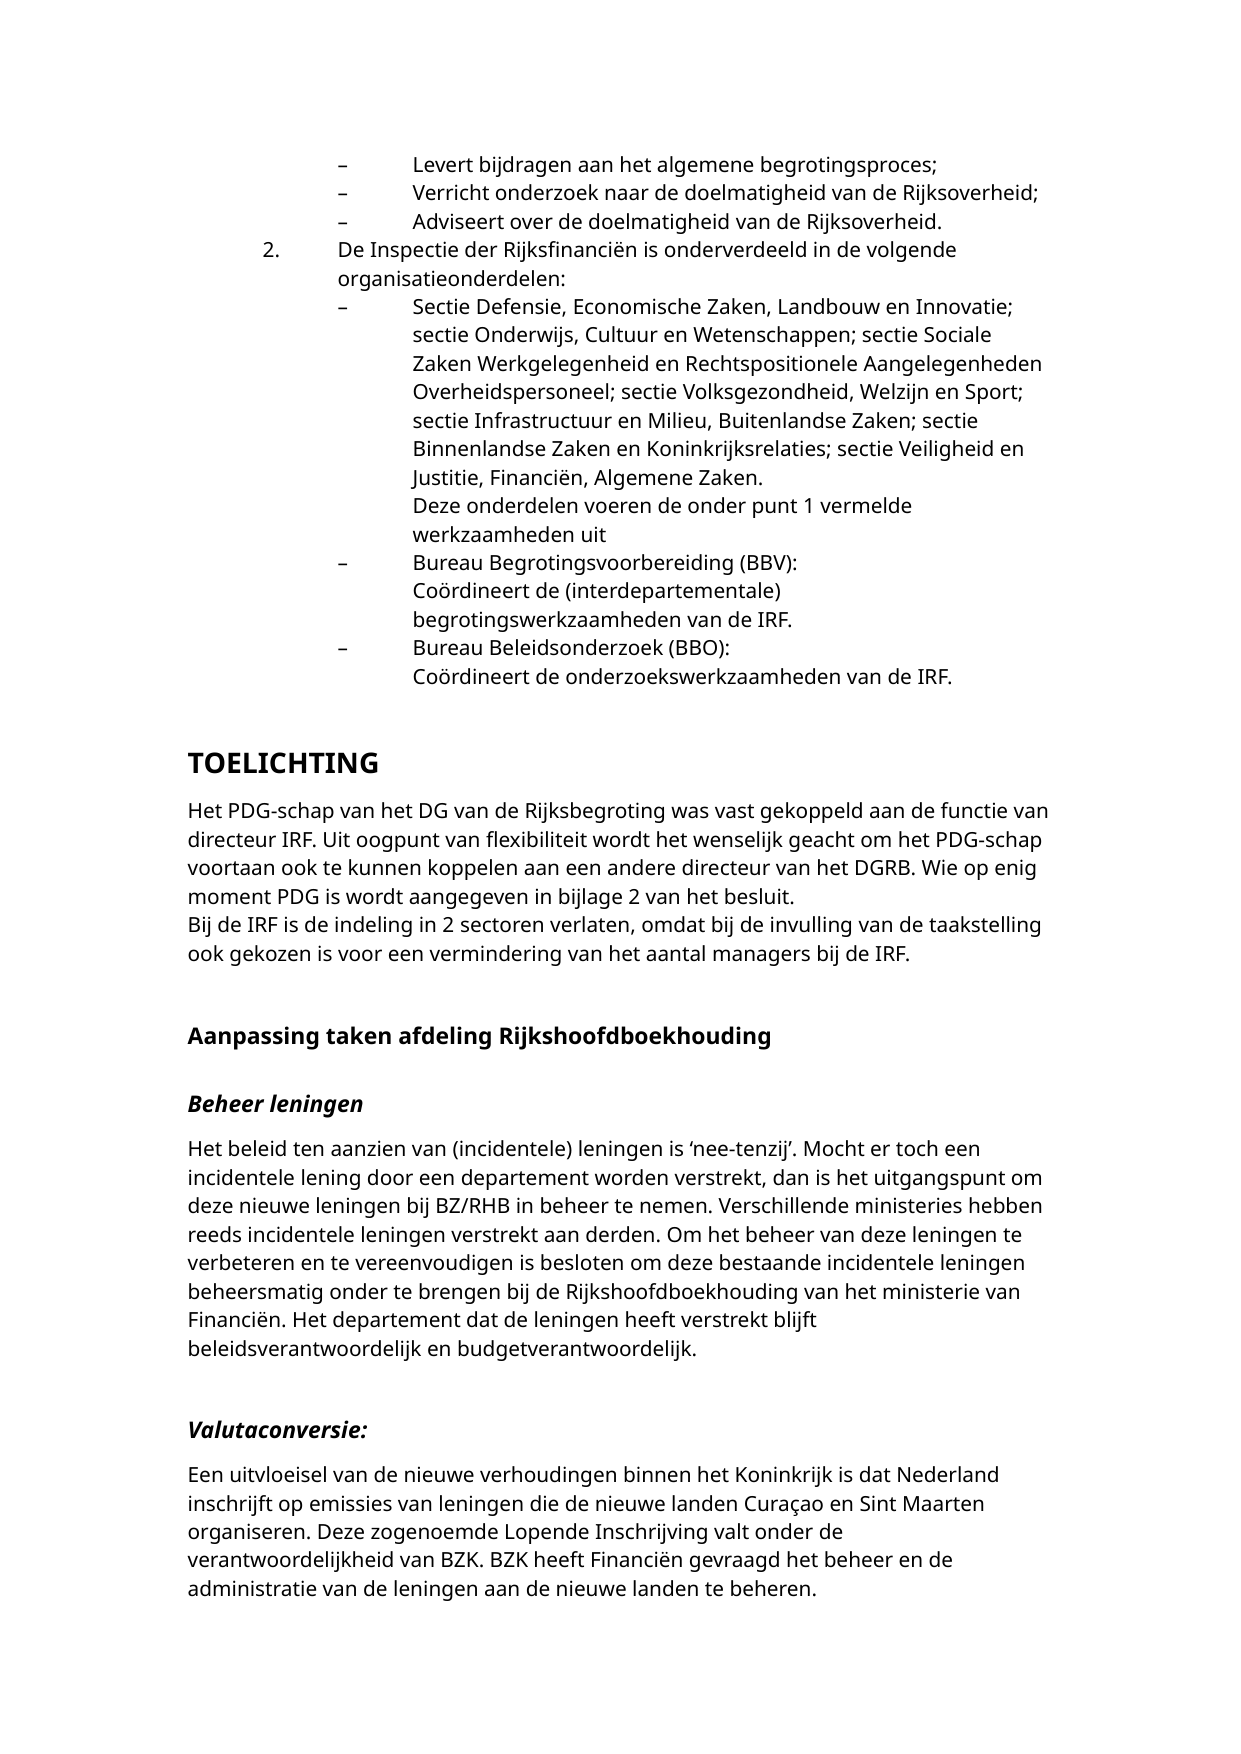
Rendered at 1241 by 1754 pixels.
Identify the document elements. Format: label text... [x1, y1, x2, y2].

text Het PDG-schap van het DG van de Rijksbegroting was vast gekoppeld aan de functie van directeur IRF. Uit oogpunt van flexibiliteit wordt het wenselijk geacht om het PDG-schap voortaan ook te kunnen koppelen aan een andere directeur van het DGRB. Wie op enig moment PDG is wordt aangegeven in bijlage 2 van het besluit. [187, 796, 1053, 910]
list Verricht onderzoek naar de doelmatigheid van de Rijksoverheid; [337, 178, 1053, 207]
subtitle Beheer leningen [187, 1088, 1053, 1119]
list De Inspectie der Rijksfinanciën is onderverdeeld in de volgende organisatieonderdelen: [262, 235, 1053, 292]
list Sectie Defensie, Economische Zaken, Landbouw en Innovatie; sectie Onderwijs, Cultuur en Wetenschappen; sectie Sociale Zaken Werkgelegenheid en Rechtspositionele Aangelegenheden Overheidspersoneel; sectie Volksgezondheid, Welzijn en Sport; sectie Infrastructuur en Milieu, Buitenlandse Zaken; sectie Binnenlandse Zaken en Koninkrijksrelaties; sectie Veiligheid en Justitie, Financiën, Algemene Zaken. [337, 292, 1053, 491]
list Adviseert over de doelmatigheid van de Rijksoverheid. [337, 207, 1053, 235]
text Een uitvloeisel van de nieuwe verhoudingen binnen het Koninkrijk is dat Nederland inschrijft op emissies van leningen die de nieuwe landen Curaçao en Sint Maarten organiseren. Deze zogenoemde Lopende Inschrijving valt onder de verantwoordelijkheid van BZK. BZK heeft Financiën gevraagd het beheer en de administratie van de leningen aan de nieuwe landen te beheren. [187, 1460, 1053, 1602]
list Bureau Begrotingsvoorbereiding (BBV): [337, 548, 1053, 577]
list Levert bijdragen aan het algemene begrotingsproces; [337, 150, 1053, 178]
list Coördineert de (interdepartementale) begrotingswerkzaamheden van de IRF. [337, 577, 1053, 633]
subtitle Valutaconversie: [187, 1414, 1053, 1445]
subtitle Aanpassing taken afdeling Rijkshoofdboekhouding [187, 1019, 1053, 1051]
text Het beleid ten aanzien van (incidentele) leningen is ‘nee-tenzij’. Mocht er toch een incidentele lening door een departement worden verstrekt, dan is het uitgangspunt om deze nieuwe leningen bij BZ/RHB in beheer te nemen. Verschillende ministeries hebben reeds incidentele leningen verstrekt aan derden. Om het beheer van deze leningen te verbeteren en te vereenvoudigen is besloten om deze bestaande incidentele leningen beheersmatig onder te brengen bij de Rijkshoofdboekhouding van het ministerie van Financiën. Het departement dat de leningen heeft verstrekt blijft beleidsverantwoordelijk en budgetverantwoordelijk. [187, 1134, 1053, 1362]
subtitle TOELICHTING [187, 743, 1053, 781]
list Coördineert de onderzoekswerkzaamheden van de IRF. [337, 662, 1053, 690]
list Deze onderdelen voeren de onder punt 1 vermelde werkzaamheden uit [337, 491, 1053, 548]
text Bij de IRF is de indeling in 2 sectoren verlaten, omdat bij de invulling van de taakstelling ook gekozen is voor een vermindering van het aantal managers bij de IRF. [187, 910, 1053, 967]
list Bureau Beleidsonderzoek (BBO): [337, 633, 1053, 662]
